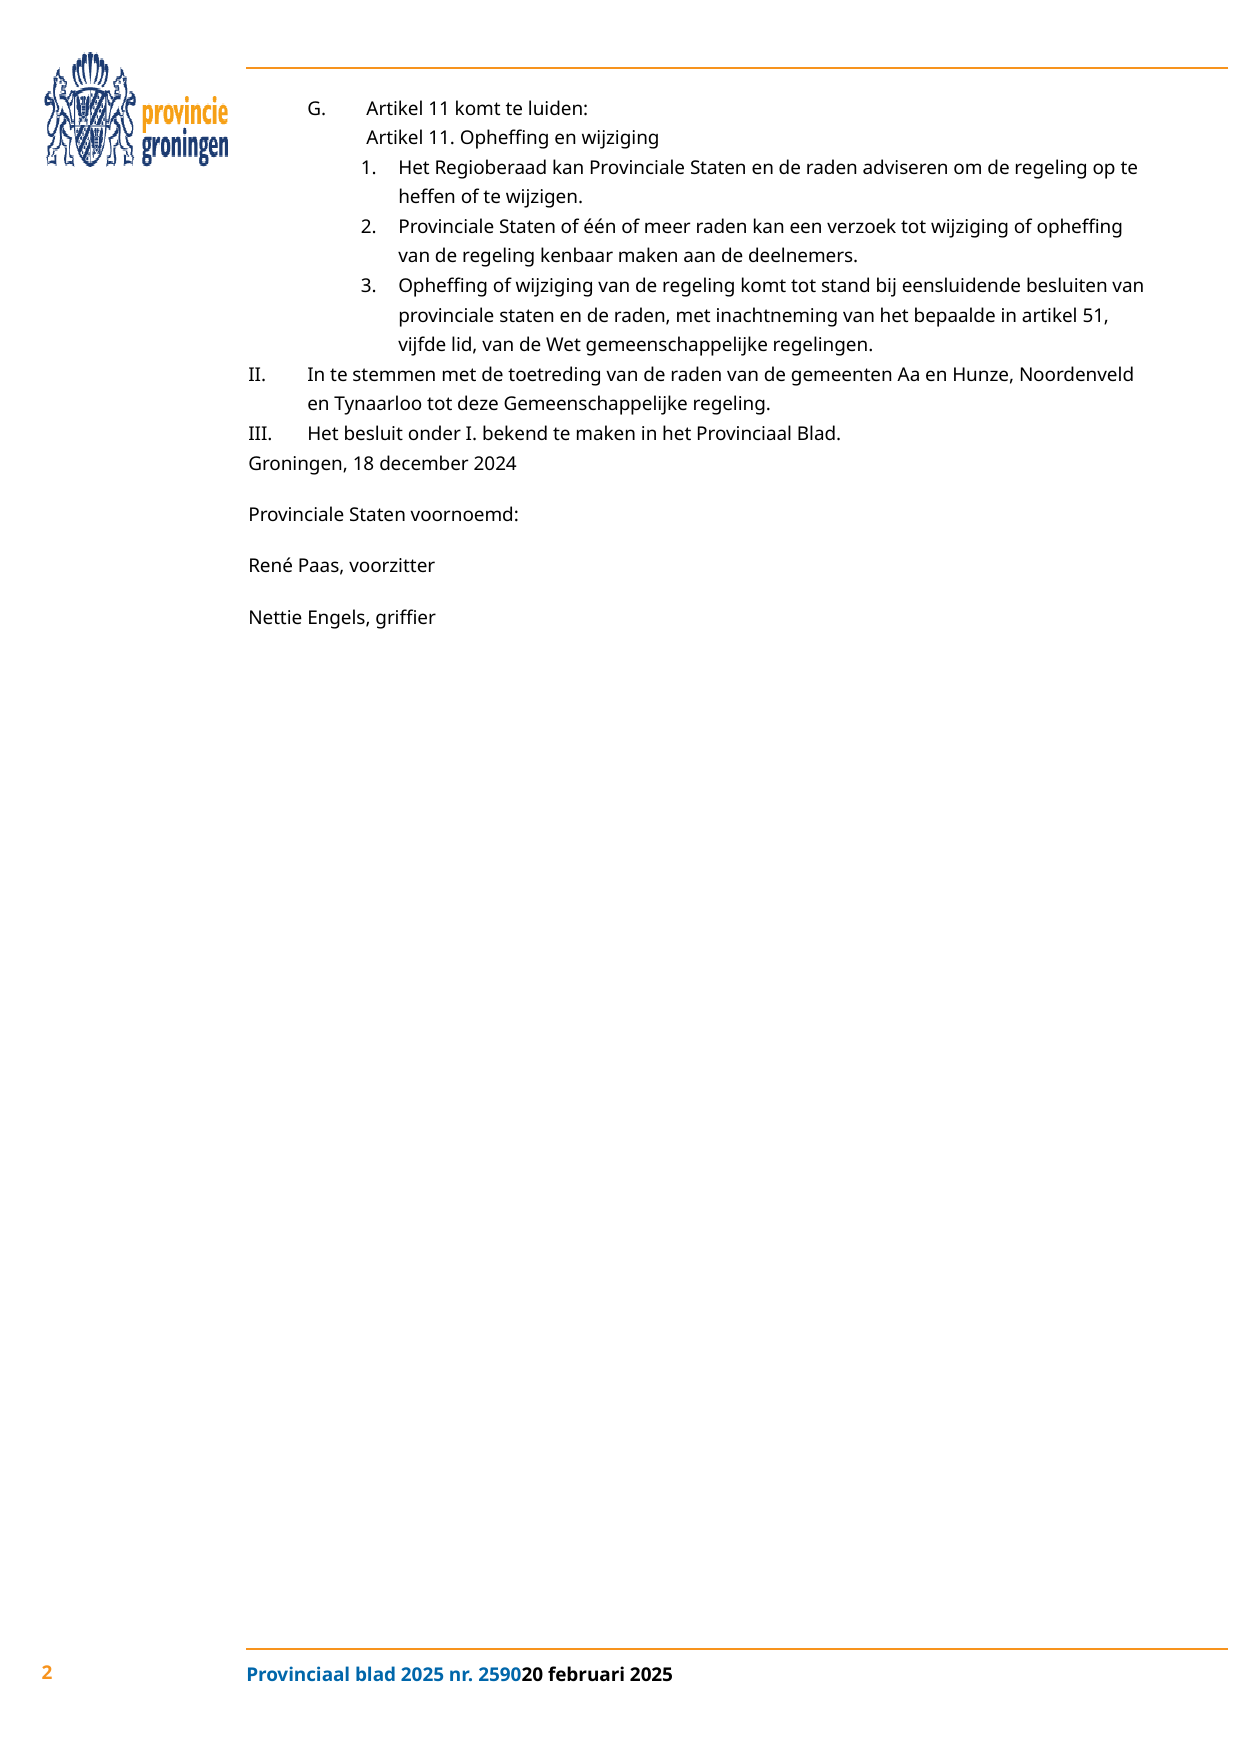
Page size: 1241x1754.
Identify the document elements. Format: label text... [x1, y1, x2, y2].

list Provinciale Staten of één of meer raden kan een verzoek tot wijziging of opheffing van de regeling kenbaar maken aan de deelnemers. [361, 213, 1152, 268]
list Artikel 11. Opheffing en wijziging [307, 124, 1152, 150]
text Provinciale Staten voornoemd: [248, 501, 1152, 527]
text René Paas, voorzitter [248, 553, 1152, 578]
list Het besluit onder I. bekend te maken in het Provinciaal Blad. [248, 420, 1152, 446]
list Opheffing of wijziging van de regeling komt tot stand bij eensluidende besluiten van provinciale staten en de raden, met inachtneming van het bepaalde in artikel 51, vijfde lid, van de Wet gemeenschappelijke regelingen. [361, 272, 1152, 357]
list Artikel 11 komt te luiden: [307, 95, 1152, 121]
text Nettie Engels, griffier [248, 604, 1152, 630]
picture [41, 47, 231, 172]
list Het Regioberaad kan Provinciale Staten en de raden adviseren om de regeling op te heffen of te wijzigen. [361, 154, 1152, 209]
list In te stemmen met de toetreding van de raden van de gemeenten Aa en Hunze, Noordenveld en Tynaarloo tot deze Gemeenschappelijke regeling. [248, 361, 1152, 416]
text Groningen, 18 december 2024 [248, 450, 1152, 476]
